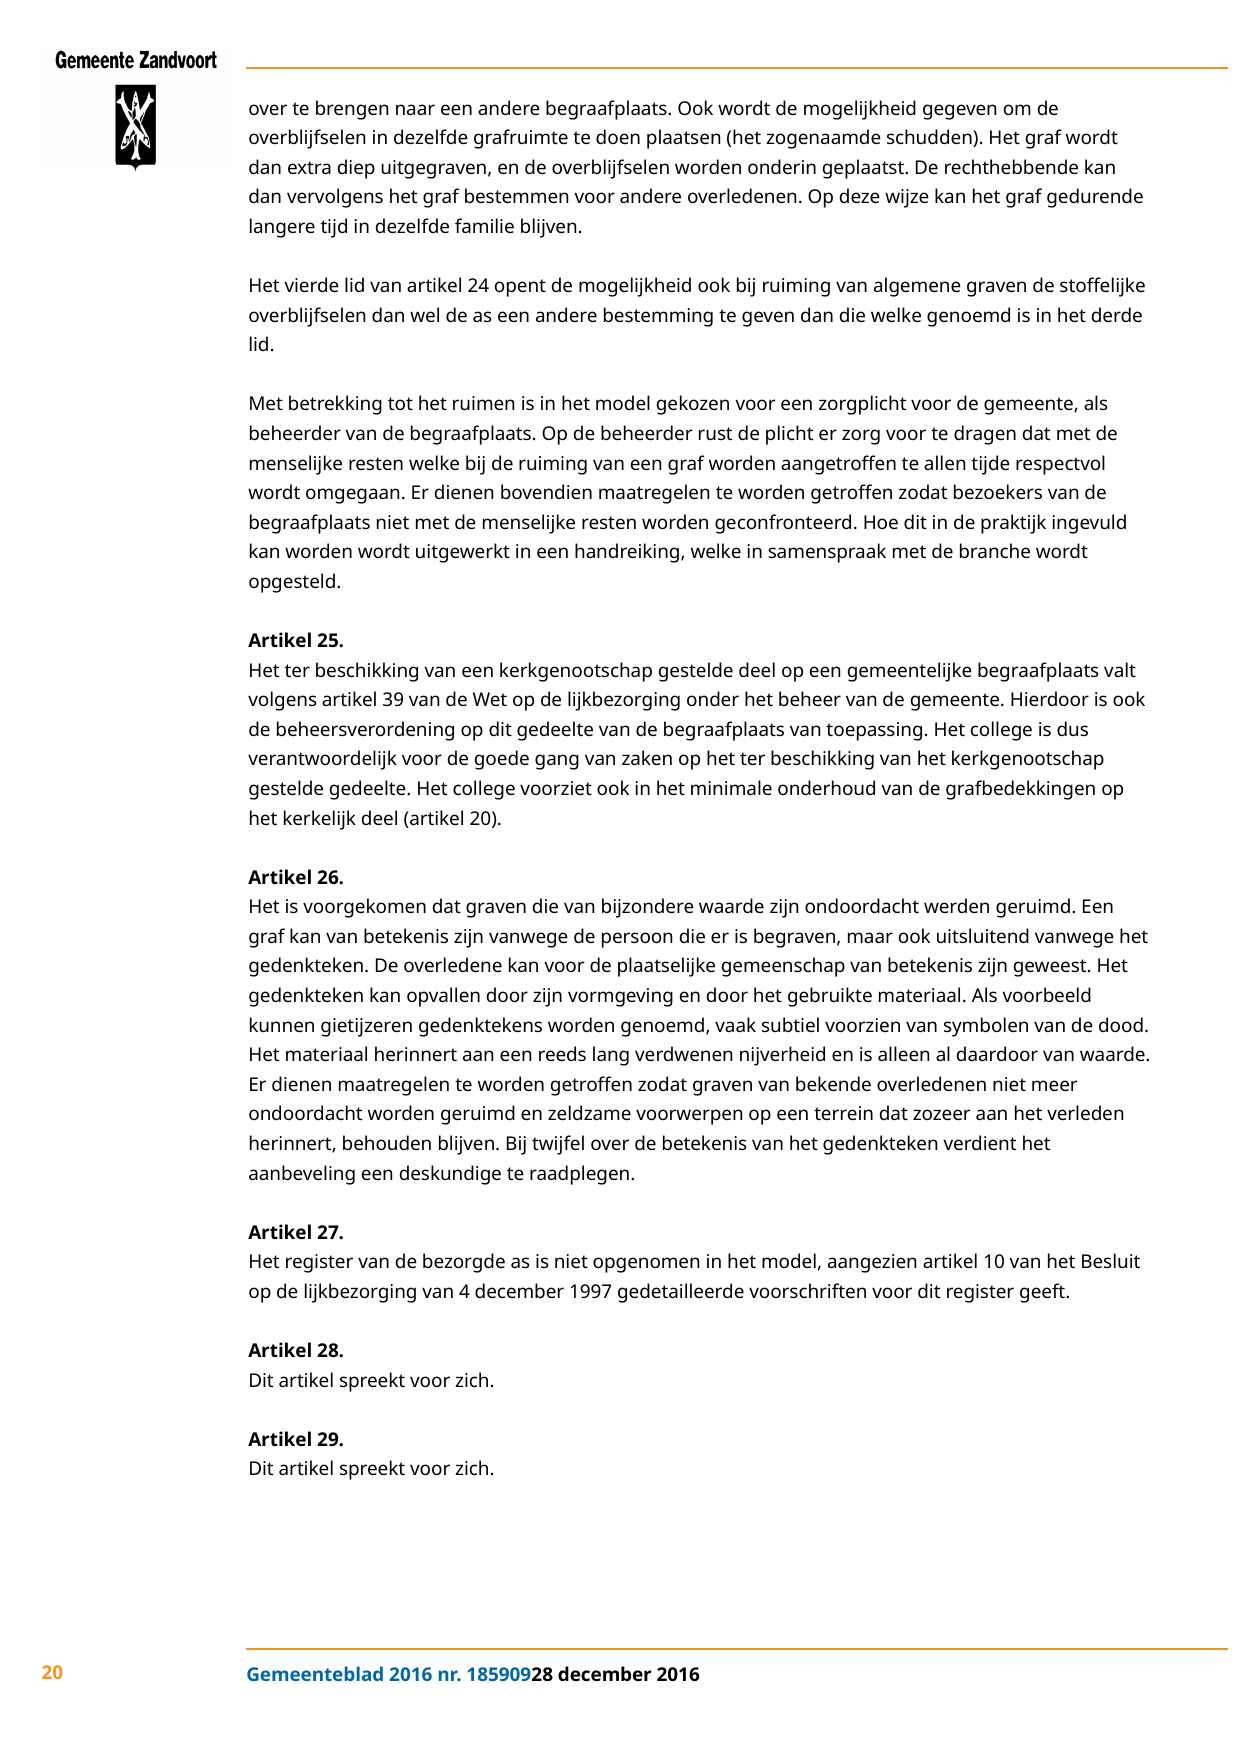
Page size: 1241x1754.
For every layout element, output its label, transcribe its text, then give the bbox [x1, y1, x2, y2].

picture [41, 47, 231, 172]
text over te brengen naar een andere begraafplaats. Ook wordt de mogelijkheid gegeven om de overblijfselen in dezelfde grafruimte te doen plaatsen (het zogenaamde schudden). Het graf wordt dan extra diep uitgegraven, en de overblijfselen worden onderin geplaatst. De rechthebbende kan dan vervolgens het graf bestemmen voor andere overledenen. Op deze wijze kan het graf gedurende langere tijd in dezelfde familie blijven. [248, 95, 1152, 239]
text Artikel 27. [248, 1219, 1152, 1245]
text Het is voorgekomen dat graven die van bijzondere waarde zijn ondoordacht werden geruimd. Een graf kan van betekenis zijn vanwege de persoon die er is begraven, maar ook uitsluitend vanwege het gedenkteken. De overledene kan voor de plaatselijke gemeenschap van betekenis zijn geweest. Het gedenkteken kan opvallen door zijn vormgeving en door het gebruikte materiaal. Als voorbeeld kunnen gietijzeren gedenktekens worden genoemd, vaak subtiel voorzien van symbolen van de dood. Het materiaal herinnert aan een reeds lang verdwenen nijverheid en is alleen al daardoor van waarde. Er dienen maatregelen te worden getroffen zodat graven van bekende overledenen niet meer ondoordacht worden geruimd en zeldzame voorwerpen op een terrein dat zozeer aan het verleden herinnert, behouden blijven. Bij twijfel over de betekenis van het gedenkteken verdient het aanbeveling een deskundige te raadplegen. [248, 893, 1152, 1186]
text Artikel 26. [248, 864, 1152, 890]
text Het vierde lid van artikel 24 opent de mogelijkheid ook bij ruiming van algemene graven de stoffelijke overblijfselen dan wel de as een andere bestemming te geven dan die welke genoemd is in het derde lid. [248, 272, 1152, 357]
text Dit artikel spreekt voor zich. [248, 1367, 1152, 1393]
text Het register van de bezorgde as is niet opgenomen in het model, aangezien artikel 10 van het Besluit op de lijkbezorging van 4 december 1997 gedetailleerde voorschriften voor dit register geeft. [248, 1248, 1152, 1304]
text Artikel 28. [248, 1337, 1152, 1363]
text Dit artikel spreekt voor zich. [248, 1456, 1152, 1481]
text Artikel 25. [248, 627, 1152, 653]
text Met betrekking tot het ruimen is in het model gekozen voor een zorgplicht voor de gemeente, als beheerder van de begraafplaats. Op de beheerder rust de plicht er zorg voor te dragen dat met de menselijke resten welke bij de ruiming van een graf worden aangetroffen te allen tijde respectvol wordt omgegaan. Er dienen bovendien maatregelen te worden getroffen zodat bezoekers van de begraafplaats niet met de menselijke resten worden geconfronteerd. Hoe dit in de praktijk ingevuld kan worden wordt uitgewerkt in een handreiking, welke in samenspraak met de branche wordt opgesteld. [248, 391, 1152, 594]
text Artikel 29. [248, 1426, 1152, 1452]
text Het ter beschikking van een kerkgenootschap gestelde deel op een gemeentelijke begraafplaats valt volgens artikel 39 van de Wet op de lijkbezorging onder het beheer van de gemeente. Hierdoor is ook de beheersverordening op dit gedeelte van de begraafplaats van toepassing. Het college is dus verantwoordelijk voor de goede gang van zaken op het ter beschikking van het kerkgenootschap gestelde gedeelte. Het college voorziet ook in het minimale onderhoud van de grafbedekkingen op het kerkelijk deel (artikel 20). [248, 657, 1152, 831]
